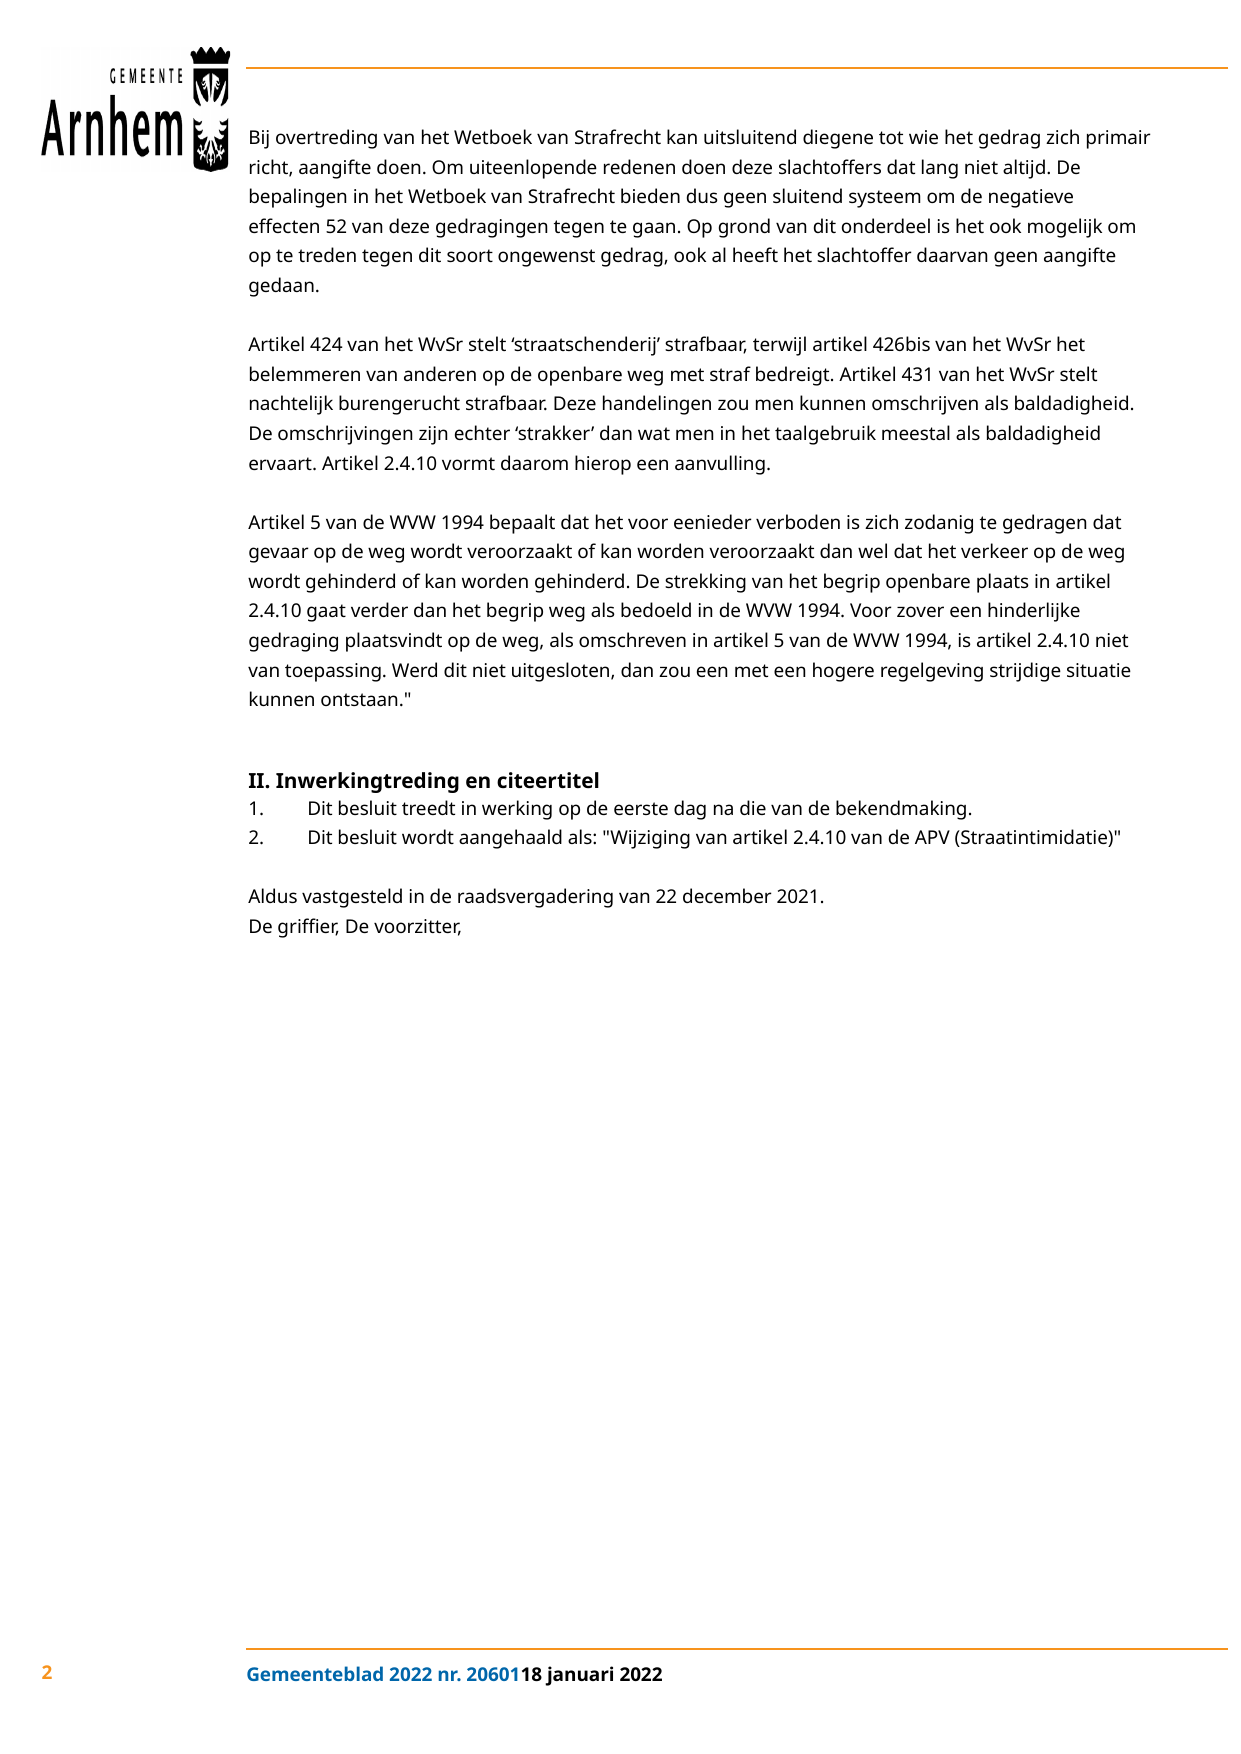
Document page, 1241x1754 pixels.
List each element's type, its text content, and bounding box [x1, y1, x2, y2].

list Dit besluit treedt in werking op de eerste dag na die van de bekendmaking. [248, 795, 1152, 821]
text De griffier, De voorzitter, [248, 913, 1152, 939]
list Dit besluit wordt aangehaald als: "Wijziging van artikel 2.4.10 van de APV (Straatintimidatie)" [248, 824, 1152, 850]
picture [41, 47, 231, 172]
text Aldus vastgesteld in de raadsvergadering van 22 december 2021. [248, 884, 1152, 909]
text II. Inwerkingtreding en citeertitel [248, 766, 1152, 795]
text Artikel 5 van de WVW 1994 bepaalt dat het voor eenieder verboden is zich zodanig te gedragen dat gevaar op de weg wordt veroorzaakt of kan worden veroorzaakt dan wel dat het verkeer op de weg wordt gehinderd of kan worden gehinderd. De strekking van het begrip openbare plaats in artikel 2.4.10 gaat verder dan het begrip weg als bedoeld in de WVW 1994. Voor zover een hinderlijke gedraging plaatsvindt op de weg, als omschreven in artikel 5 van de WVW 1994, is artikel 2.4.10 niet van toepassing. Werd dit niet uitgesloten, dan zou een met een hogere regelgeving strijdige situatie kunnen ontstaan." [248, 509, 1152, 712]
text Bij overtreding van het Wetboek van Strafrecht kan uitsluitend diegene tot wie het gedrag zich primair richt, aangifte doen. Om uiteenlopende redenen doen deze slachtoffers dat lang niet altijd. De bepalingen in het Wetboek van Strafrecht bieden dus geen sluitend systeem om de negatieve effecten 52 van deze gedragingen tegen te gaan. Op grond van dit onderdeel is het ook mogelijk om op te treden tegen dit soort ongewenst gedrag, ook al heeft het slachtoffer daarvan geen aangifte gedaan. [248, 124, 1152, 298]
text Artikel 424 van het WvSr stelt ‘straatschenderij’ strafbaar, terwijl artikel 426bis van het WvSr het belemmeren van anderen op de openbare weg met straf bedreigt. Artikel 431 van het WvSr stelt nachtelijk burengerucht strafbaar. Deze handelingen zou men kunnen omschrijven als baldadigheid. De omschrijvingen zijn echter ‘strakker’ dan wat men in het taalgebruik meestal als baldadigheid ervaart. Artikel 2.4.10 vormt daarom hierop een aanvulling. [248, 331, 1152, 476]
